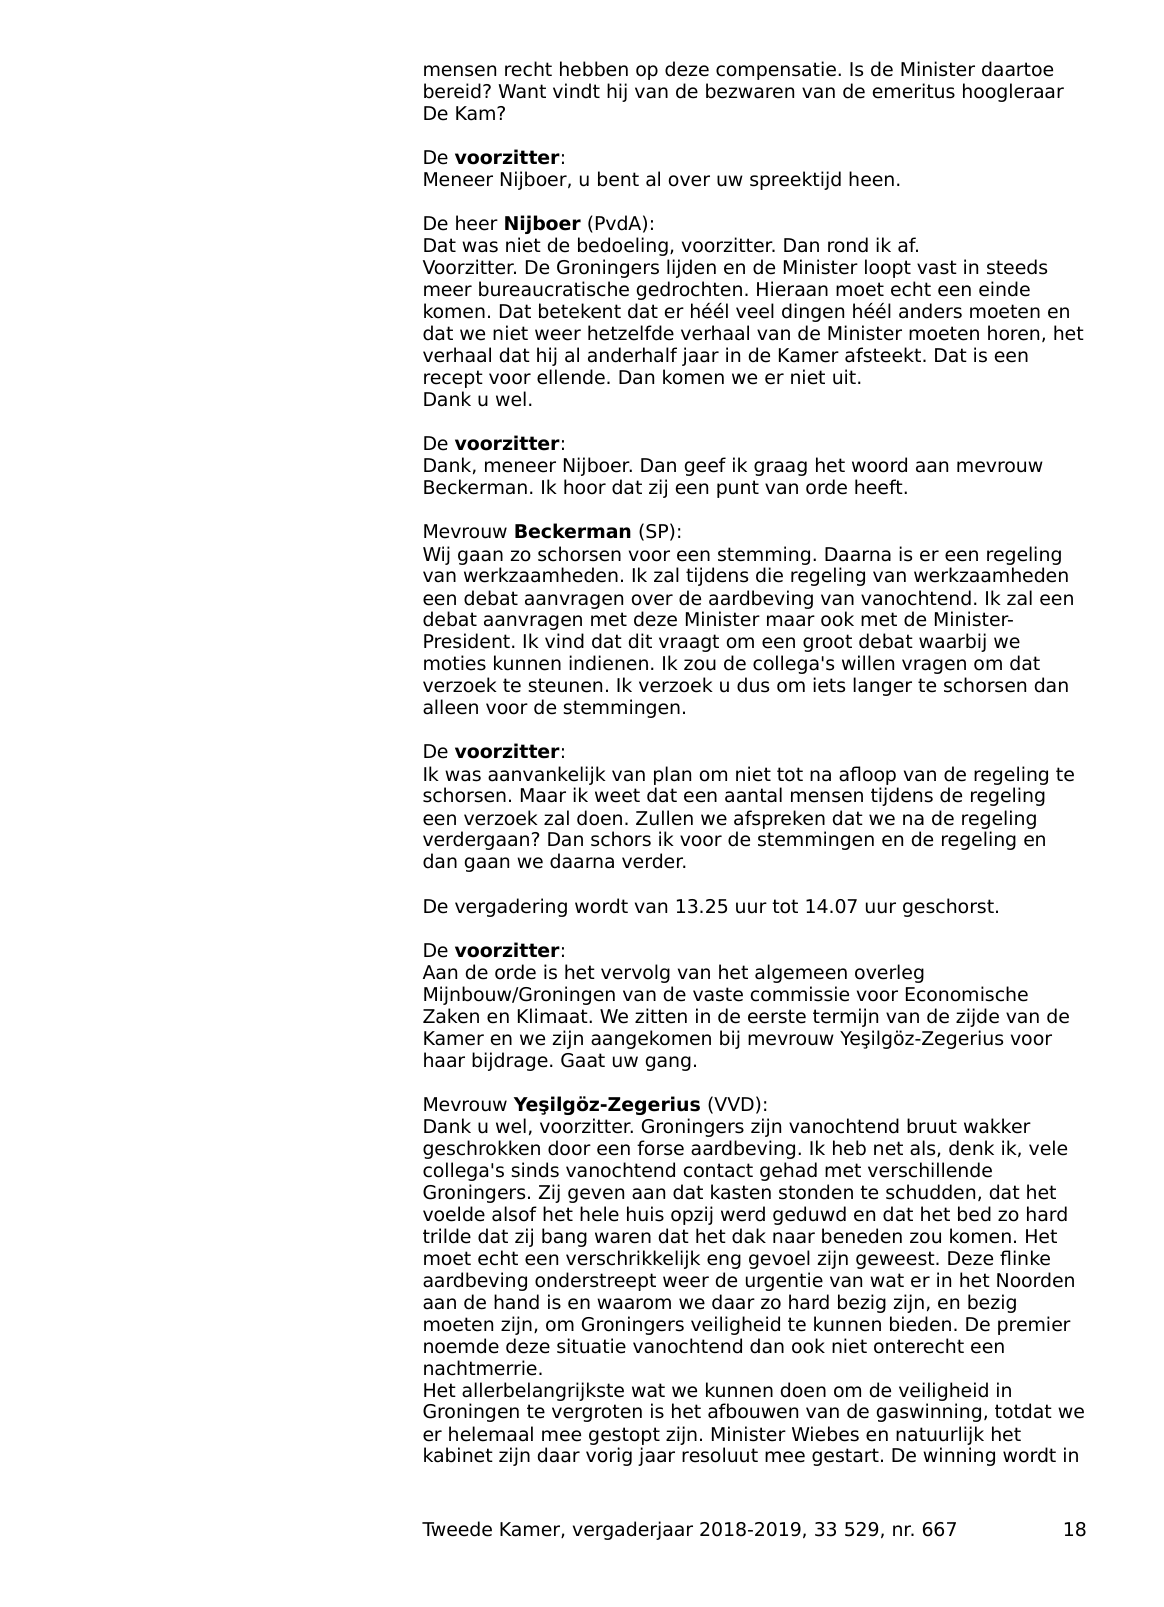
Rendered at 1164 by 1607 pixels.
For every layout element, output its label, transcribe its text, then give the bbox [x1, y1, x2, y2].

text Dank u wel, voorzitter. Groningers zijn vanochtend bruut wakker geschrokken door een forse aardbeving. Ik heb net als, denk ik, vele collega's sinds vanochtend contact gehad met verschillende Groningers. Zij geven aan dat kasten stonden te schudden, dat het voelde alsof het hele huis opzij werd geduwd en dat het bed zo hard trilde dat zij bang waren dat het dak naar beneden zou komen. Het moet echt een verschrikkelijk eng gevoel zijn geweest. Deze flinke aardbeving onderstreept weer de urgentie van wat er in het Noorden aan de hand is en waarom we daar zo hard bezig zijn, en bezig moeten zijn, om Groningers veiligheid te kunnen bieden. De premier noemde deze situatie vanochtend dan ook niet onterecht een nachtmerrie. [422, 1116, 1087, 1379]
text De vergadering wordt van 13.25 uur tot 14.07 uur geschorst. [422, 896, 1087, 917]
text Ik was aanvankelijk van plan om niet tot na afloop van de regeling te schorsen. Maar ik weet dat een aantal mensen tijdens de regeling een verzoek zal doen. Zullen we afspreken dat we na de regeling verdergaan? Dan schors ik voor de stemmingen en de regeling en dan gaan we daarna verder. [422, 763, 1087, 873]
text Het allerbelangrijkste wat we kunnen doen om de veiligheid in Groningen te vergroten is het afbouwen van de gaswinning, totdat we er helemaal mee gestopt zijn. Minister Wiebes en natuurlijk het kabinet zijn daar vorig jaar resoluut mee gestart. De winning wordt in [422, 1379, 1087, 1467]
text Mevrouw Beckerman (SP): [422, 521, 1087, 543]
text Dat was niet de bedoeling, voorzitter. Dan rond ik af. [422, 235, 1087, 257]
text De voorzitter: [422, 147, 1087, 169]
text Mevrouw Yeşilgöz-Zegerius (VVD): [422, 1094, 1087, 1116]
text mensen recht hebben op deze compensatie. Is de Minister daartoe bereid? Want vindt hij van de bezwaren van de emeritus hoogleraar De Kam? [422, 59, 1087, 125]
text Meneer Nijboer, u bent al over uw spreektijd heen. [422, 169, 1087, 191]
text Aan de orde is het vervolg van het algemeen overleg Mijnbouw/Groningen van de vaste commissie voor Economische Zaken en Klimaat. We zitten in de eerste termijn van de zijde van de Kamer en we zijn aangekomen bij mevrouw Yeşilgöz-Zegerius voor haar bijdrage. Gaat uw gang. [422, 962, 1087, 1072]
text De voorzitter: [422, 741, 1087, 763]
text Dank, meneer Nijboer. Dan geef ik graag het woord aan mevrouw Beckerman. Ik hoor dat zij een punt van orde heeft. [422, 455, 1087, 499]
text Voorzitter. De Groningers lijden en de Minister loopt vast in steeds meer bureaucratische gedrochten. Hieraan moet echt een einde komen. Dat betekent dat er héél veel dingen héél anders moeten en dat we niet weer hetzelfde verhaal van de Minister moeten horen, het verhaal dat hij al anderhalf jaar in de Kamer afsteekt. Dat is een recept voor ellende. Dan komen we er niet uit. [422, 257, 1087, 389]
text De voorzitter: [422, 433, 1087, 455]
text De voorzitter: [422, 940, 1087, 962]
text Dank u wel. [422, 389, 1087, 411]
text De heer Nijboer (PvdA): [422, 213, 1087, 235]
text Wij gaan zo schorsen voor een stemming. Daarna is er een regeling van werkzaamheden. Ik zal tijdens die regeling van werkzaamheden een debat aanvragen over de aardbeving van vanochtend. Ik zal een debat aanvragen met deze Minister maar ook met de Minister-President. Ik vind dat dit vraagt om een groot debat waarbij we moties kunnen indienen. Ik zou de collega's willen vragen om dat verzoek te steunen. Ik verzoek u dus om iets langer te schorsen dan alleen voor de stemmingen. [422, 543, 1087, 719]
